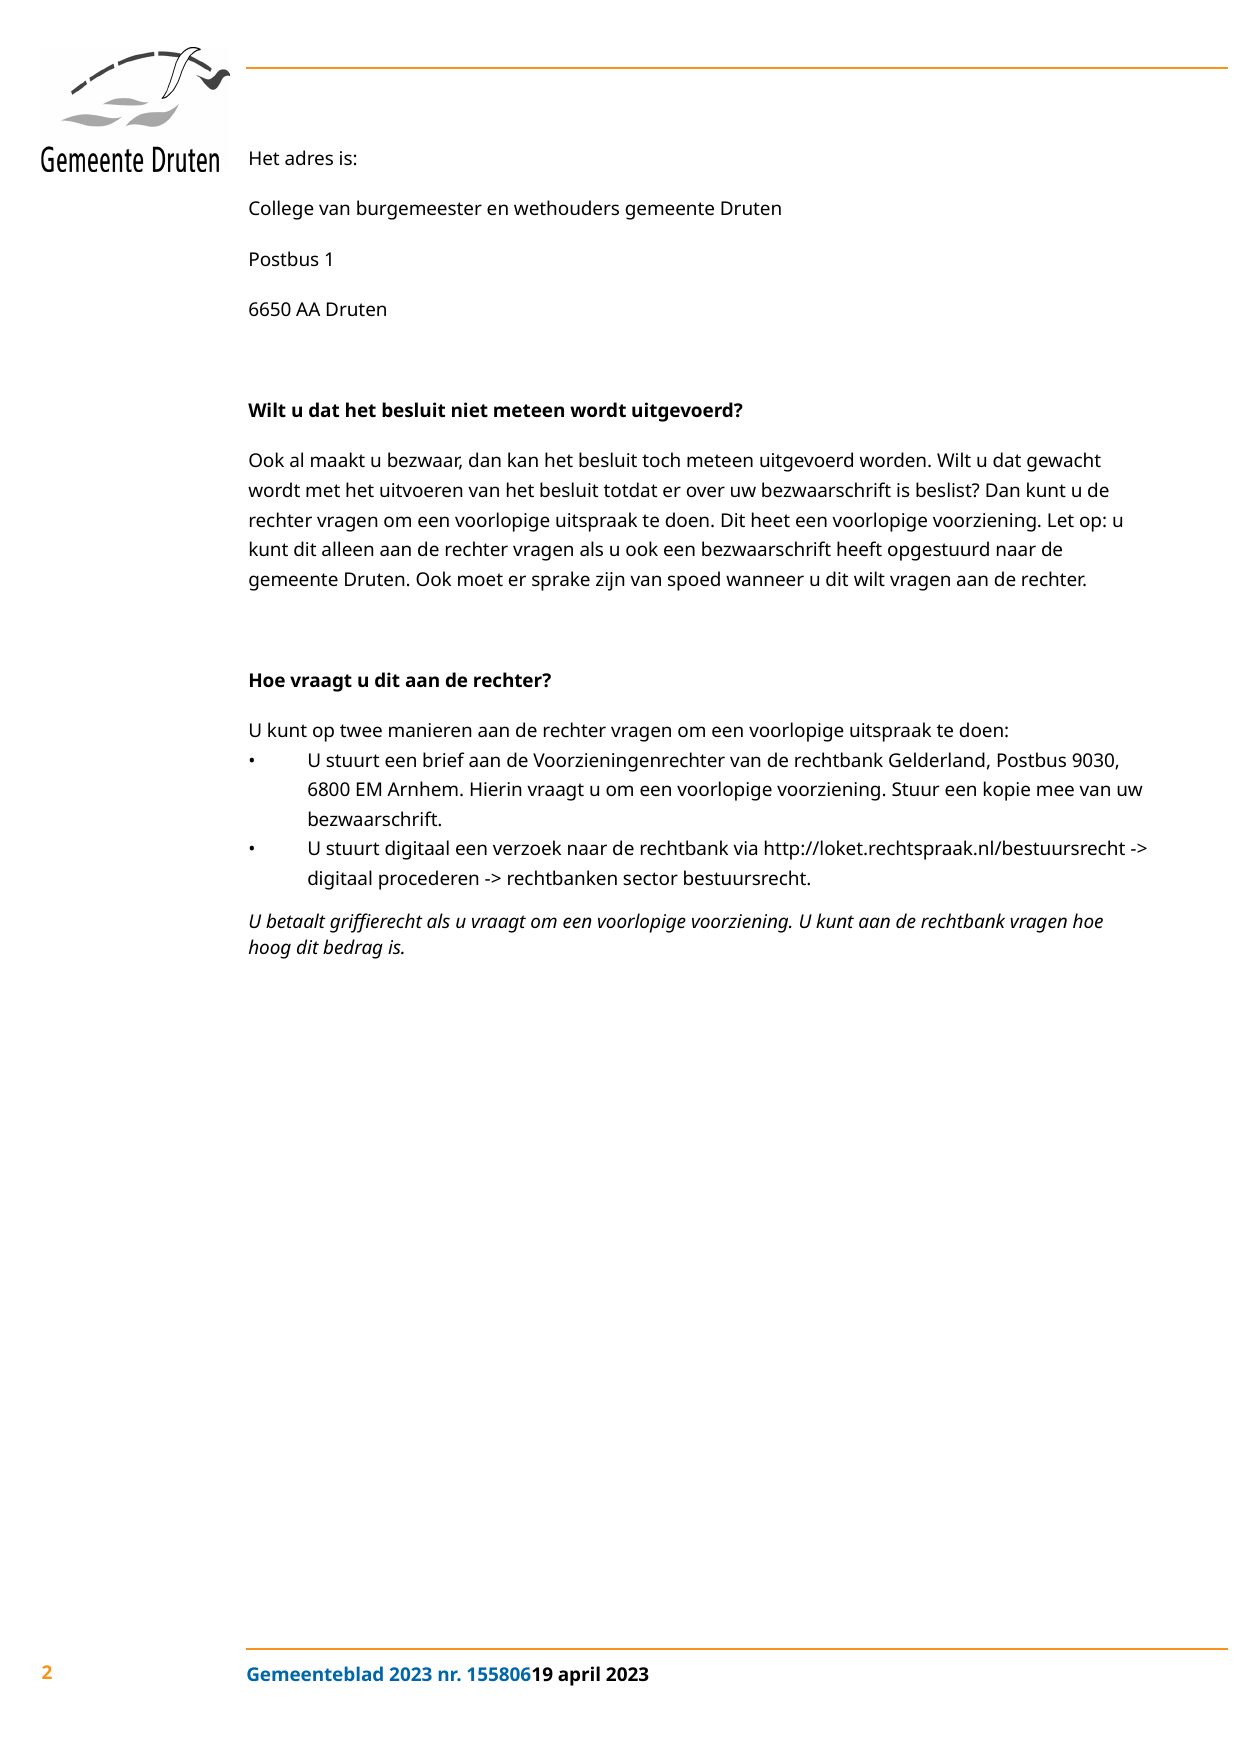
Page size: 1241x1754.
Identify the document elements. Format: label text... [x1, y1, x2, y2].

list U stuurt digitaal een verzoek naar de rechtbank via http://loket.rechtspraak.nl/bestuursrecht -> digitaal procederen -> rechtbanken sector bestuursrecht. [248, 836, 1152, 891]
text College van burgemeester en wethouders gemeente Druten [248, 196, 1152, 221]
text Het adres is: [248, 145, 1152, 171]
text Hoe vraagt u dit aan de rechter? [248, 667, 1152, 693]
text 6650 AA Druten [248, 296, 1152, 322]
text Ook al maakt u bezwaar, dan kan het besluit toch meteen uitgevoerd worden. Wilt u dat gewacht wordt met het uitvoeren van het besluit totdat er over uw bezwaarschrift is beslist? Dan kunt u de rechter vragen om een voorlopige uitspraak te doen. Dit heet een voorlopige voorziening. Let op: u kunt dit alleen aan de rechter vragen als u ook een bezwaarschrift heeft opgestuurd naar de gemeente Druten. Ook moet er sprake zijn van spoed wanneer u dit wilt vragen aan de rechter. [248, 448, 1152, 592]
list U stuurt een brief aan de Voorzieningenrechter van de rechtbank Gelderland, Postbus 9030, 6800 EM Arnhem. Hierin vraagt u om een voorlopige voorziening. Stuur een kopie mee van uw bezwaarschrift. [248, 747, 1152, 832]
picture [41, 47, 231, 172]
text Postbus 1 [248, 246, 1152, 272]
text Wilt u dat het besluit niet meteen wordt uitgevoerd? [248, 397, 1152, 423]
text U kunt op twee manieren aan de rechter vragen om een voorlopige uitspraak te doen: [248, 717, 1152, 743]
text U betaalt griffierecht als u vraagt om een voorlopige voorziening. U kunt aan de rechtbank vragen hoe hoog dit bedrag is. [248, 908, 1152, 960]
